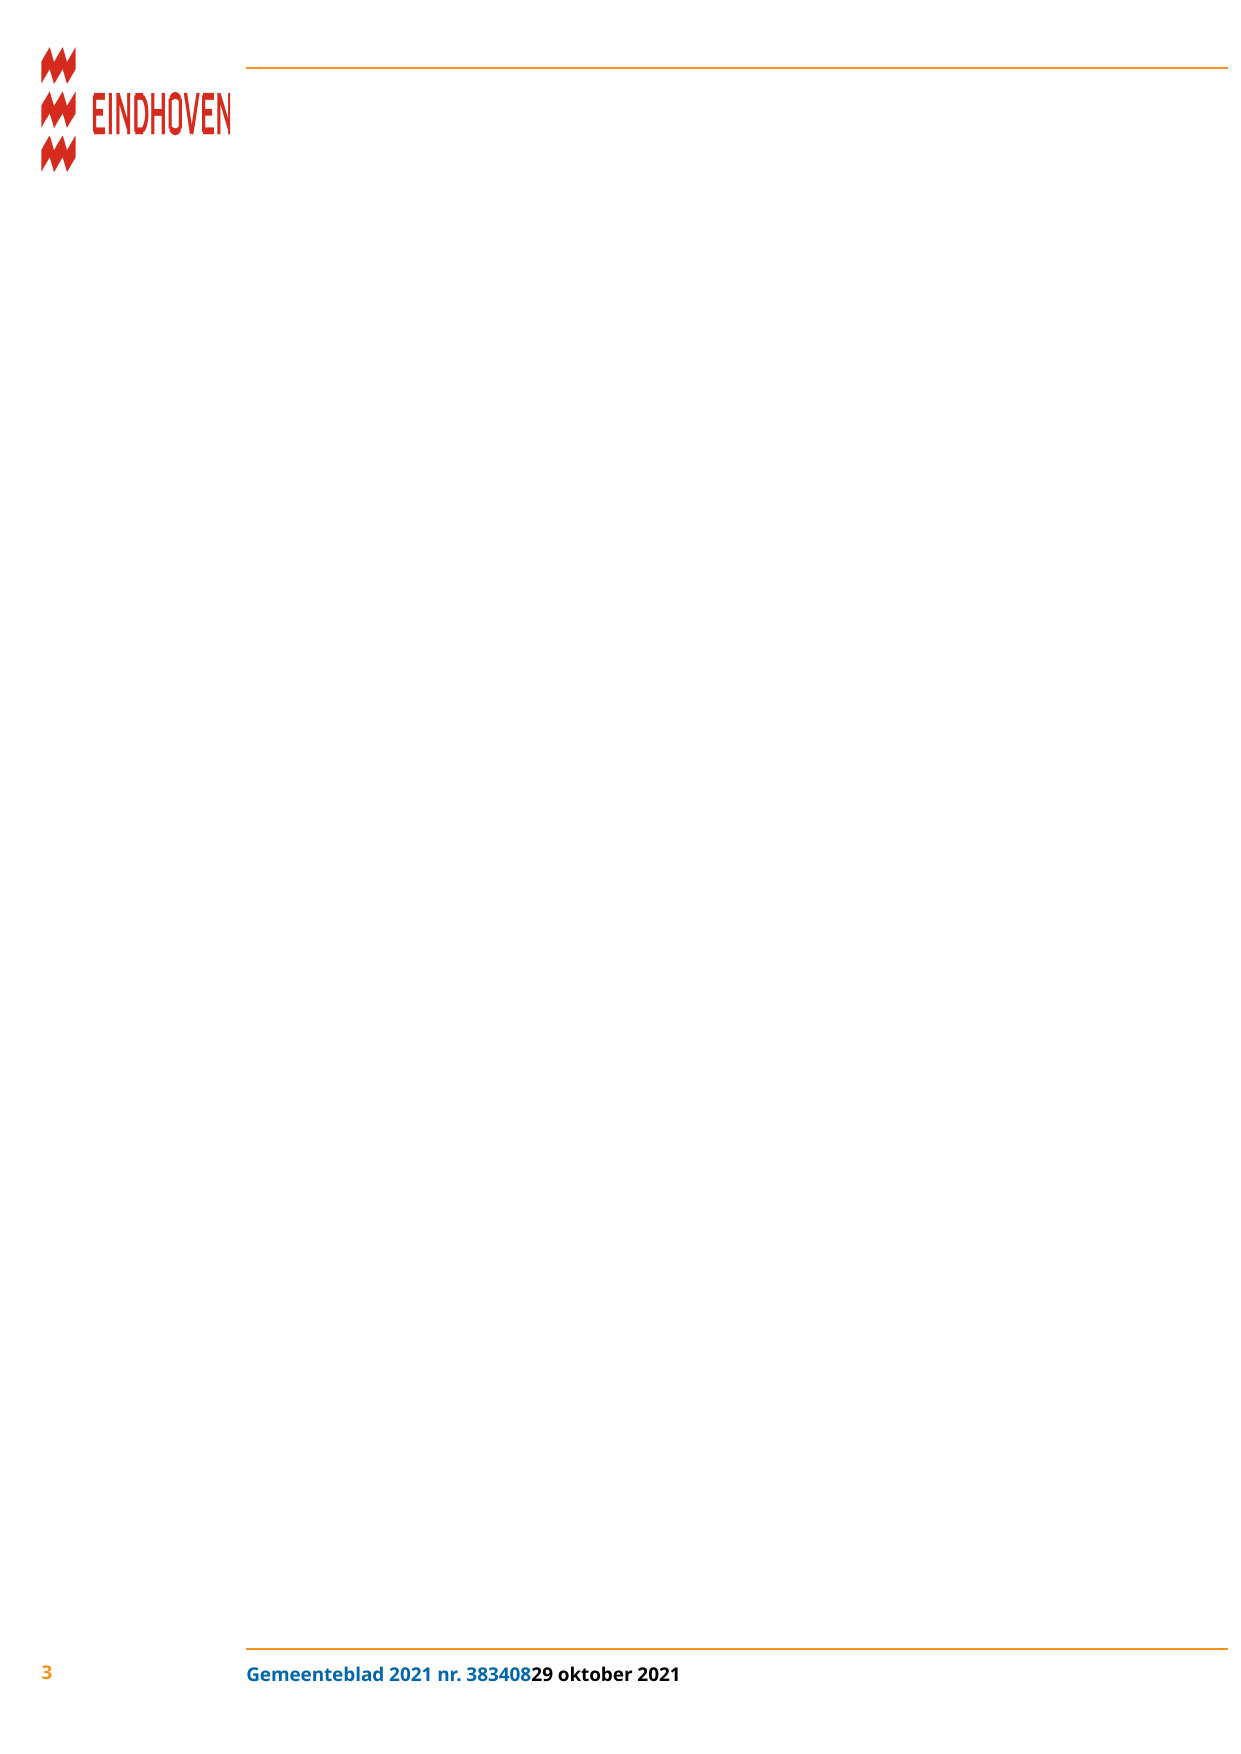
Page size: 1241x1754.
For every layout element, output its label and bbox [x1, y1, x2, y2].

picture [41, 47, 231, 172]
